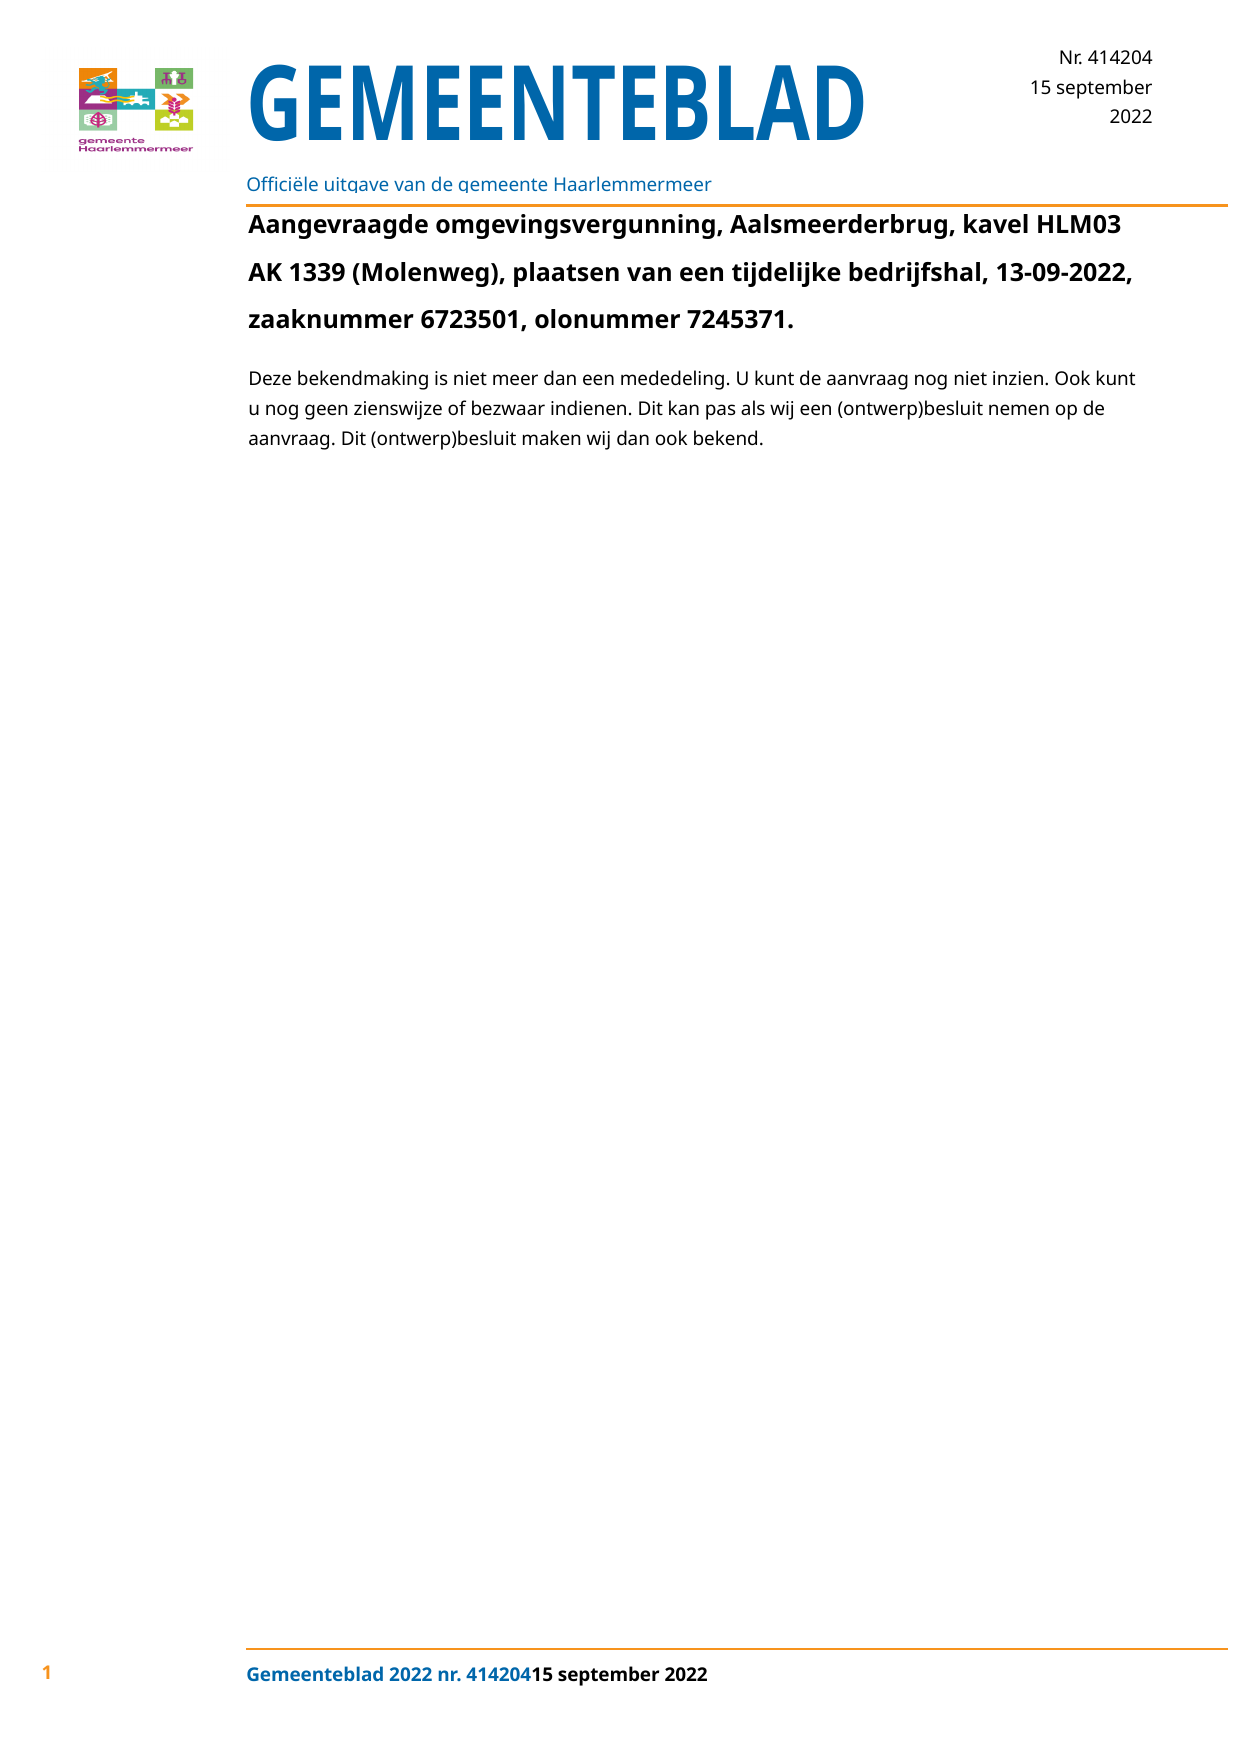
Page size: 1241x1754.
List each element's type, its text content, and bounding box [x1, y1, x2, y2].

text Deze bekendmaking is niet meer dan een mededeling. U kunt de aanvraag nog niet inzien. Ook kunt u nog geen zienswijze of bezwaar indienen. Dit kan pas als wij een (ontwerp)besluit nemen op de aanvraag. Dit (ontwerp)besluit maken wij dan ook bekend. [248, 366, 1152, 450]
text Aangevraagde omgevingsvergunning, Aalsmeerderbrug, kavel HLM03 AK 1339 (Molenweg), plaatsen van een tijdelijke bedrijfshal, 13-09-2022, zaaknummer 6723501, olonummer 7245371. [248, 207, 1152, 336]
picture [41, 47, 231, 172]
